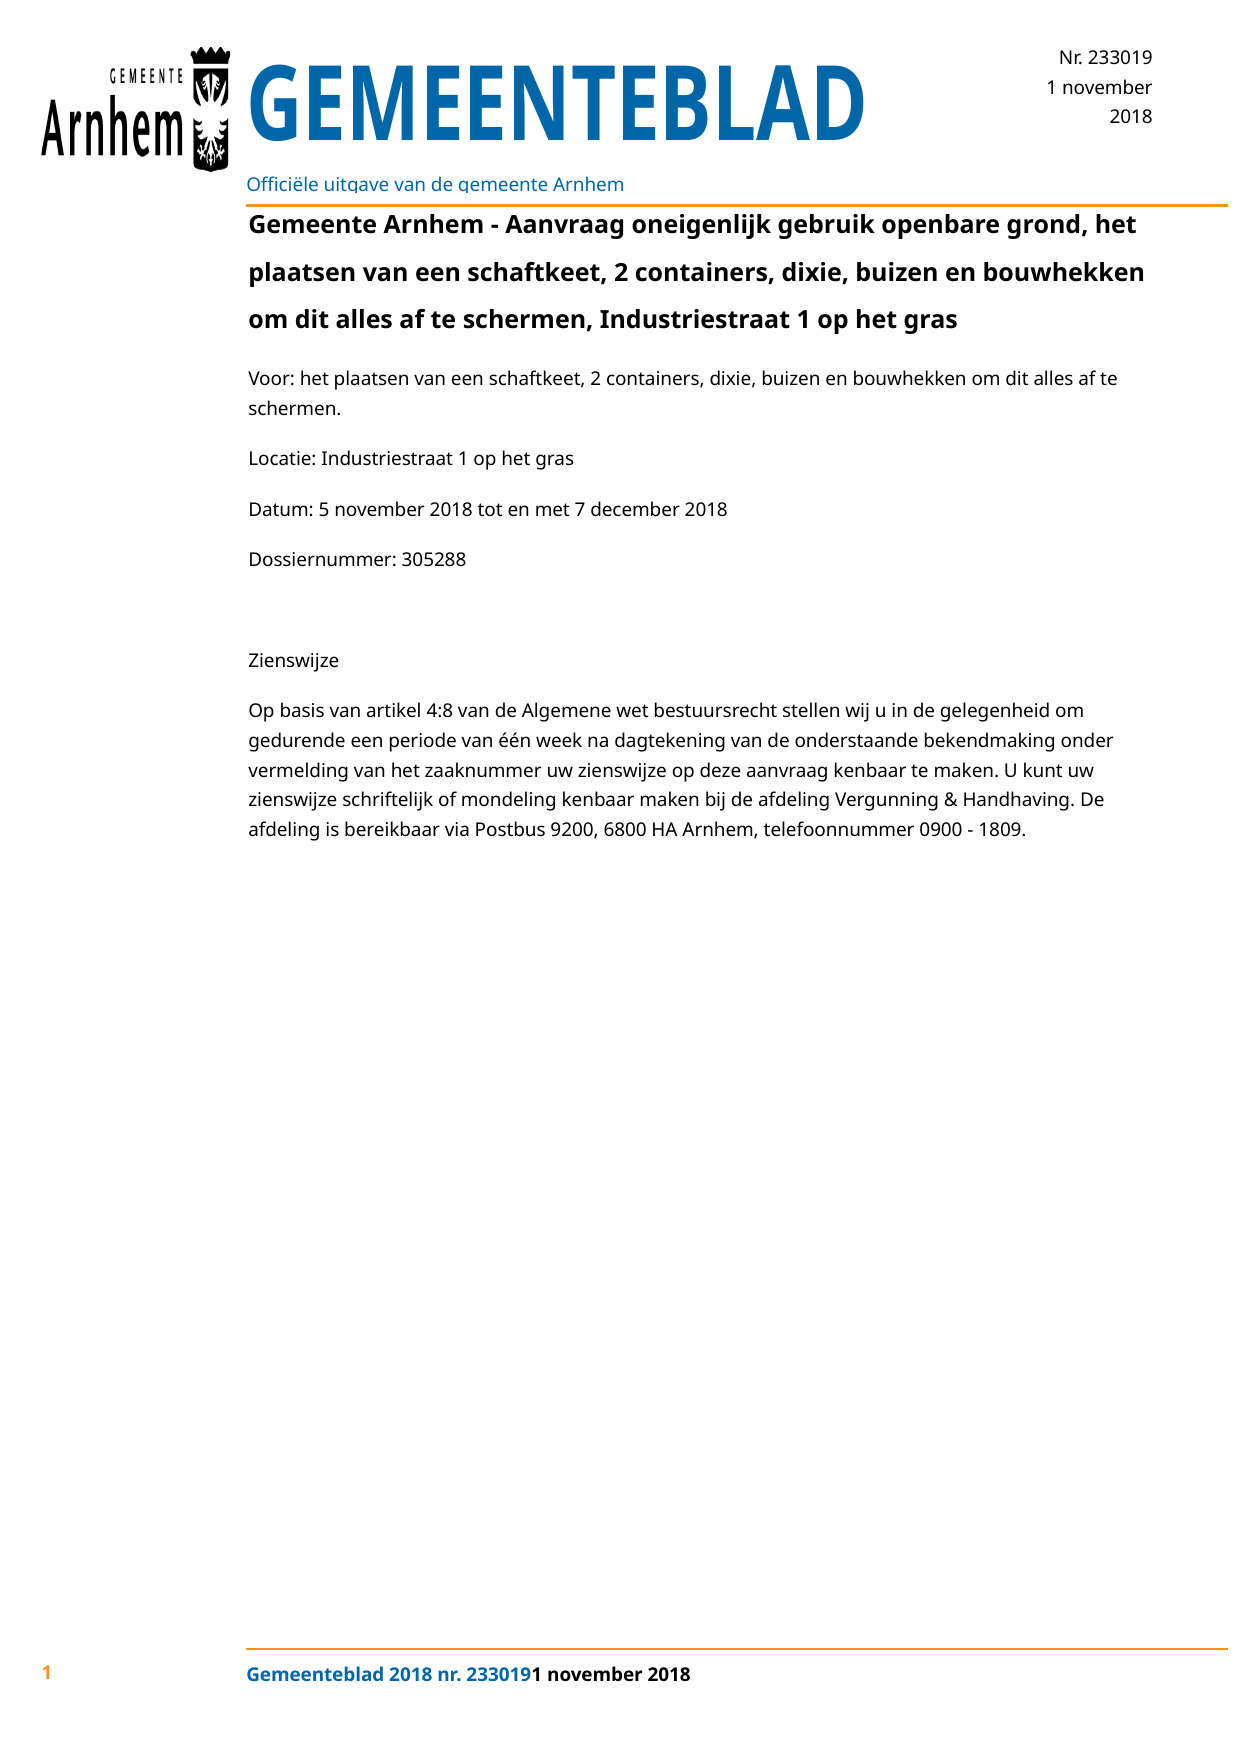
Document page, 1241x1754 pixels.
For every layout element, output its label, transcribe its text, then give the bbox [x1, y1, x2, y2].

text Zienswijze [248, 647, 1152, 673]
text Dossiernummer: 305288 [248, 546, 1152, 572]
text Gemeente Arnhem - Aanvraag oneigenlijk gebruik openbare grond, het plaatsen van een schaftkeet, 2 containers, dixie, buizen en bouwhekken om dit alles af te schermen, Industriestraat 1 op het gras [248, 207, 1152, 336]
text Voor: het plaatsen van een schaftkeet, 2 containers, dixie, buizen en bouwhekken om dit alles af te schermen. [248, 366, 1152, 421]
picture [41, 47, 231, 172]
text Locatie: Industriestraat 1 op het gras [248, 446, 1152, 471]
text Op basis van artikel 4:8 van de Algemene wet bestuursrecht stellen wij u in de gelegenheid om gedurende een periode van één week na dagtekening van de onderstaande bekendmaking onder vermelding van het zaaknummer uw zienswijze op deze aanvraag kenbaar te maken. U kunt uw zienswijze schriftelijk of mondeling kenbaar maken bij de afdeling Vergunning & Handhaving. De afdeling is bereikbaar via Postbus 9200, 6800 HA Arnhem, telefoonnummer 0900 - 1809. [248, 698, 1152, 842]
text Datum: 5 november 2018 tot en met 7 december 2018 [248, 496, 1152, 522]
